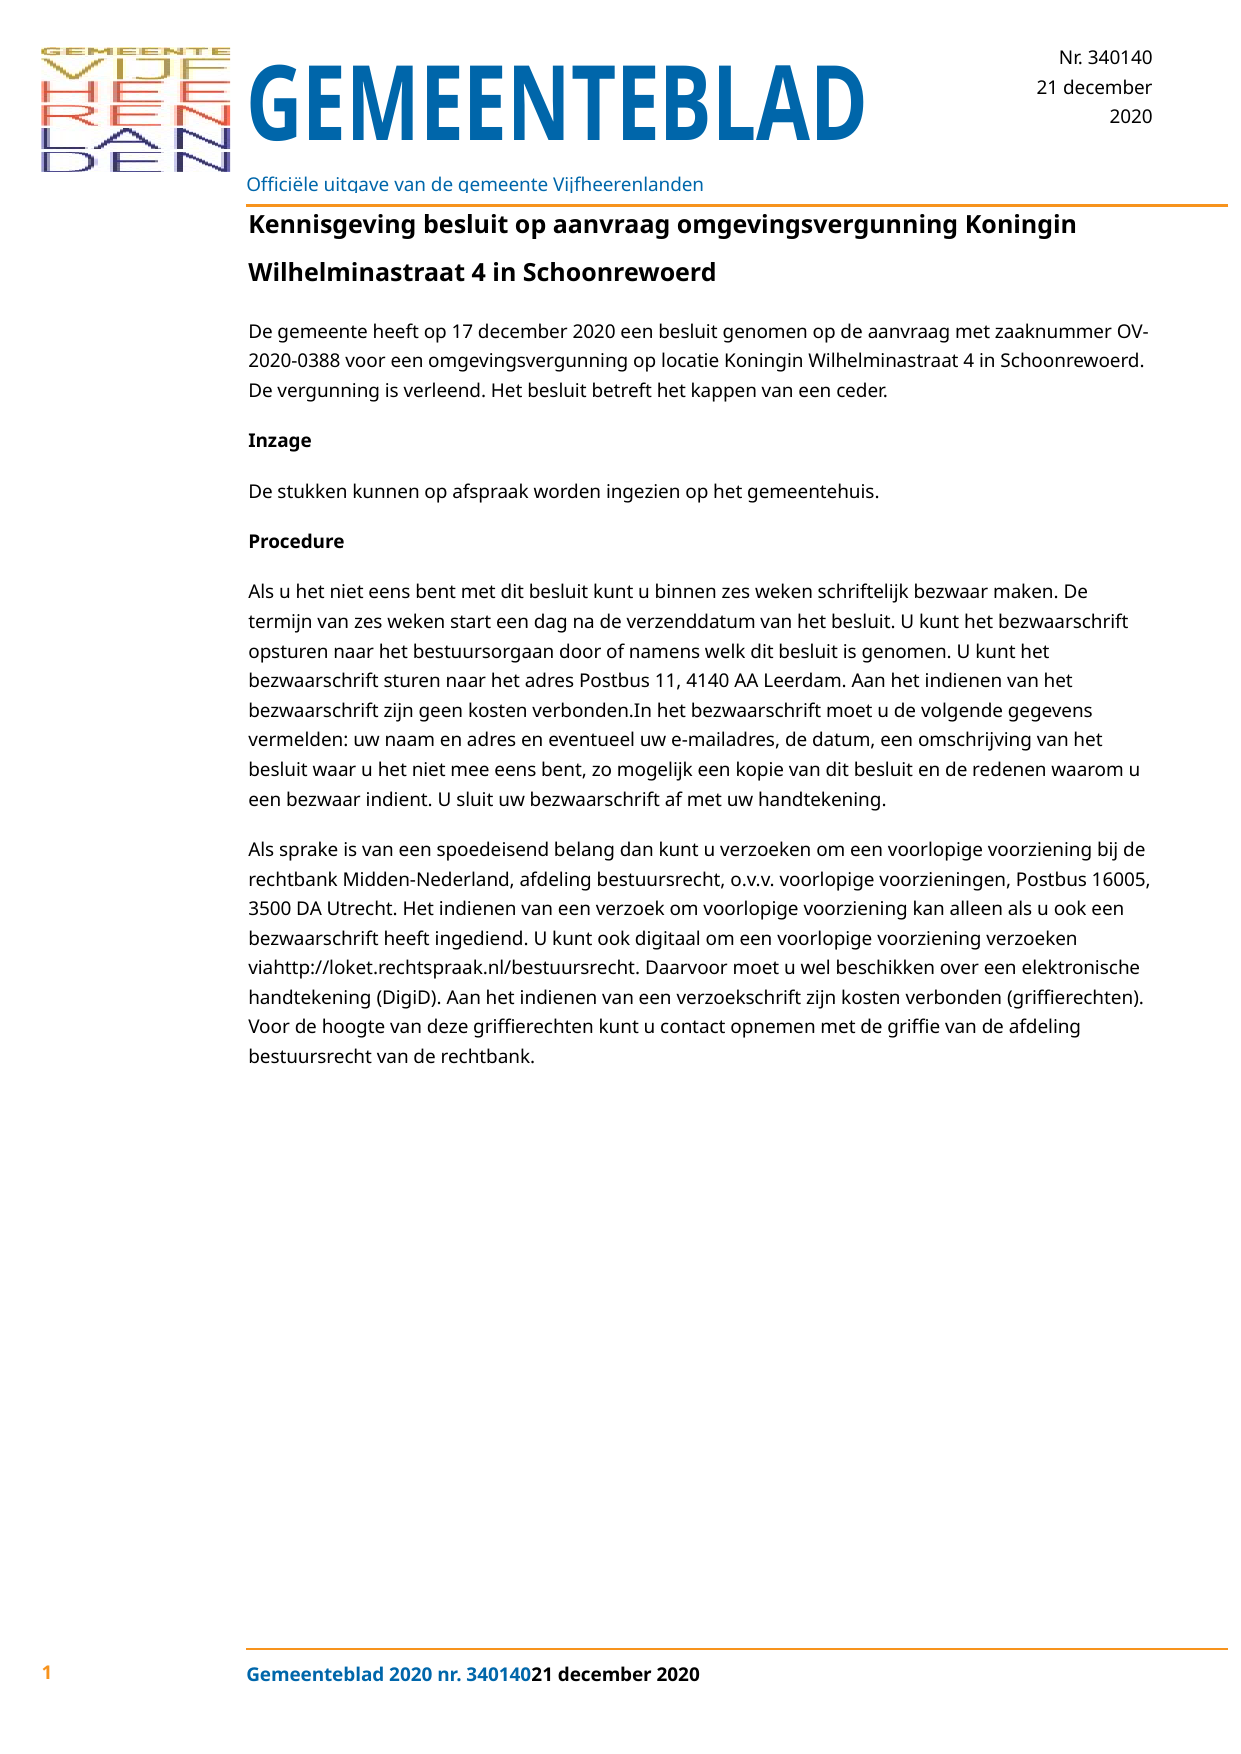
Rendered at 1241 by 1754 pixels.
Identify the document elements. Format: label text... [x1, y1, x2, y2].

text Als sprake is van een spoedeisend belang dan kunt u verzoeken om een voorlopige voorziening bij de rechtbank Midden-Nederland, afdeling bestuursrecht, o.v.v. voorlopige voorzieningen, Postbus 16005, 3500 DA Utrecht. Het indienen van een verzoek om voorlopige voorziening kan alleen als u ook een bezwaarschrift heeft ingediend. U kunt ook digitaal om een voorlopige voorziening verzoeken viahttp://loket.rechtspraak.nl/bestuursrecht. Daarvoor moet u wel beschikken over een elektronische handtekening (DigiD). Aan het indienen van een verzoekschrift zijn kosten verbonden (griffierechten). Voor de hoogte van deze griffierechten kunt u contact opnemen met de griffie van de afdeling bestuursrecht van de rechtbank. [248, 836, 1152, 1069]
text Als u het niet eens bent met dit besluit kunt u binnen zes weken schriftelijk bezwaar maken. De termijn van zes weken start een dag na de verzenddatum van het besluit. U kunt het bezwaarschrift opsturen naar het bestuursorgaan door of namens welk dit besluit is genomen. U kunt het bezwaarschrift sturen naar het adres Postbus 11, 4140 AA Leerdam. Aan het indienen van het bezwaarschrift zijn geen kosten verbonden.In het bezwaarschrift moet u de volgende gegevens vermelden: uw naam en adres en eventueel uw e-mailadres, de datum, een omschrijving van het besluit waar u het niet mee eens bent, zo mogelijk een kopie van dit besluit en de redenen waarom u een bezwaar indient. U sluit uw bezwaarschrift af met uw handtekening. [248, 579, 1152, 812]
picture [41, 47, 231, 172]
text De gemeente heeft op 17 december 2020 een besluit genomen op de aanvraag met zaaknummer OV-2020-0388 voor een omgevingsvergunning op locatie Koningin Wilhelminastraat 4 in Schoonrewoerd. De vergunning is verleend. Het besluit betreft het kappen van een ceder. [248, 318, 1152, 403]
text Inzage [248, 427, 1152, 453]
text De stukken kunnen op afspraak worden ingezien op het gemeentehuis. [248, 478, 1152, 504]
text Kennisgeving besluit op aanvraag omgevingsvergunning Koningin Wilhelminastraat 4 in Schoonrewoerd [248, 207, 1152, 288]
text Procedure [248, 528, 1152, 554]
